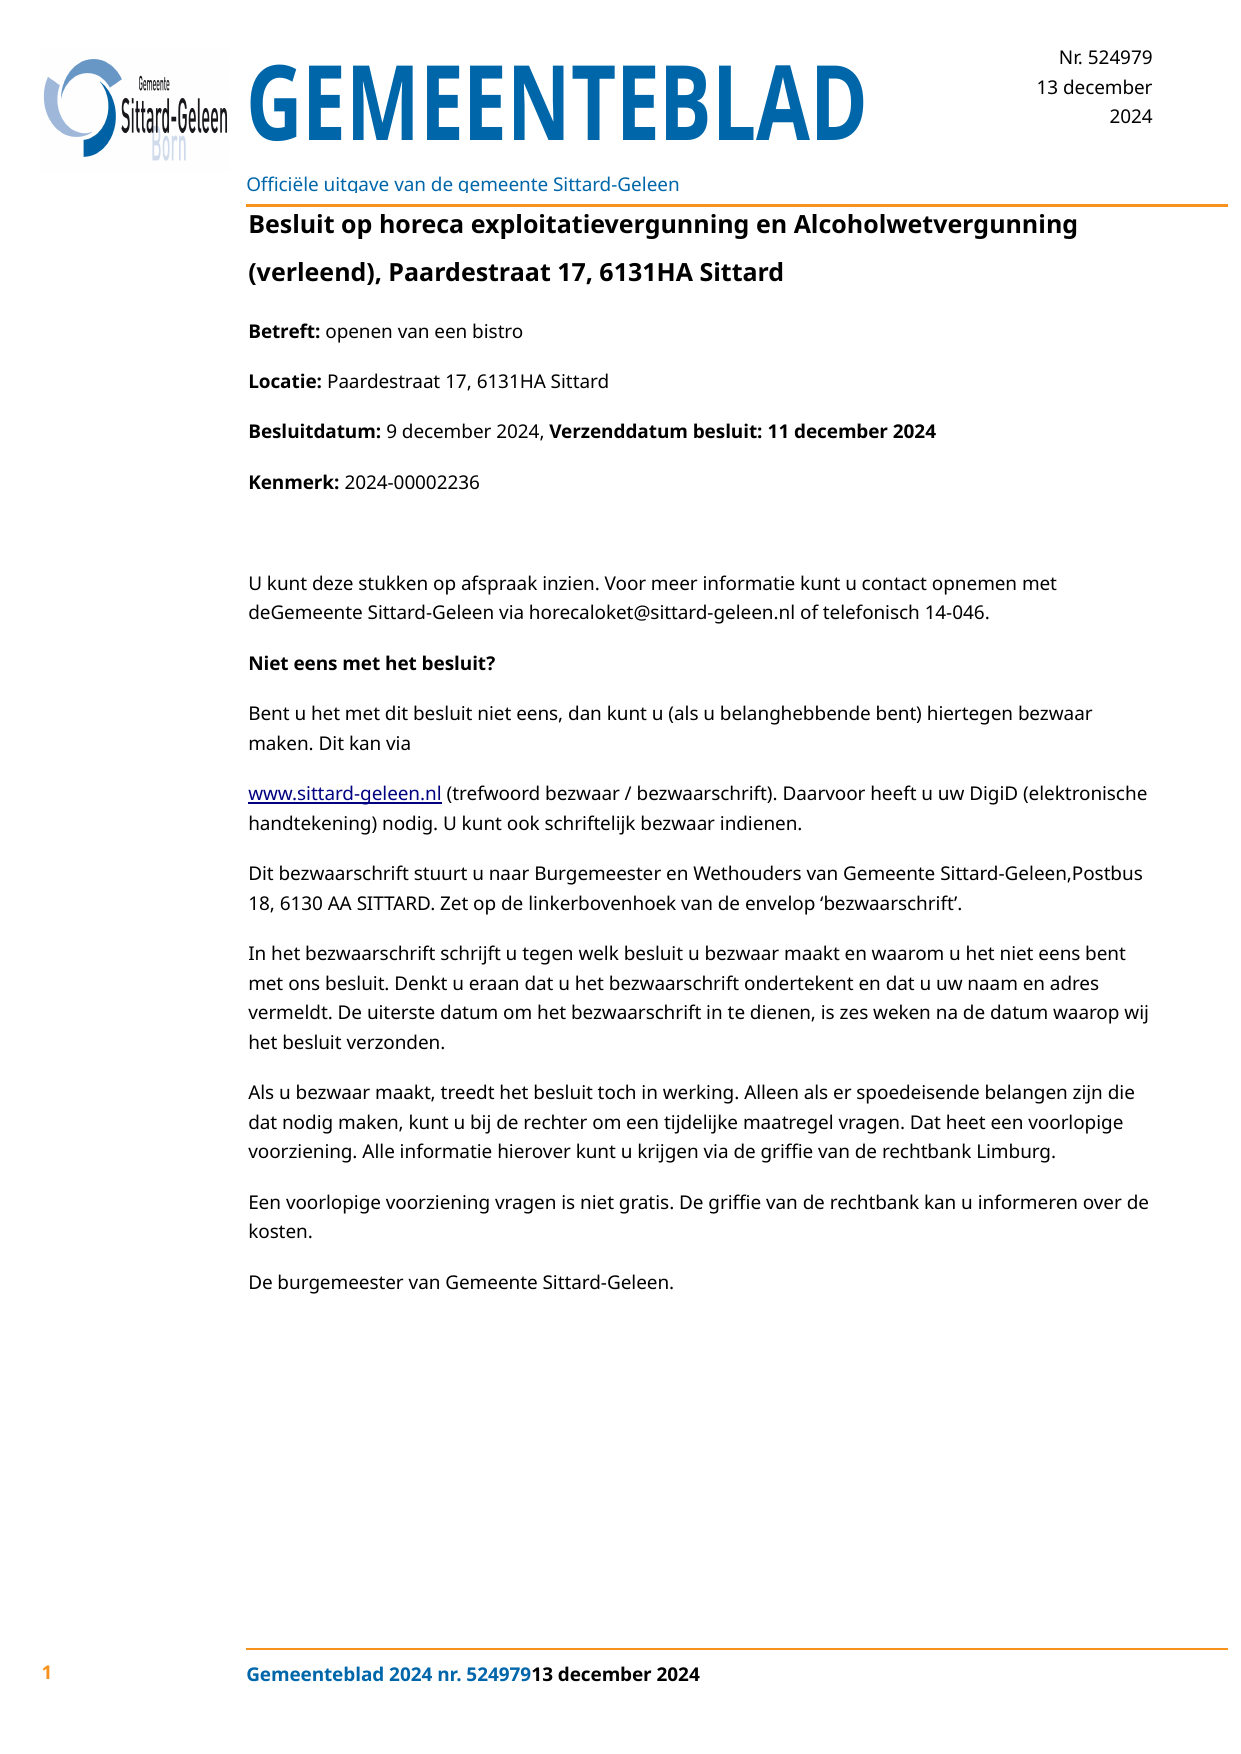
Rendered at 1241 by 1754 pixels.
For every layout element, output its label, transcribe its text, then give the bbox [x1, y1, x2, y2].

text www.sittard-geleen.nl (trefwoord bezwaar / bezwaarschrift). Daarvoor heeft u uw DigiD (elektronische handtekening) nodig. U kunt ook schriftelijk bezwaar indienen. [248, 780, 1152, 836]
text Besluit op horeca exploitatievergunning en Alcoholwetvergunning (verleend), Paardestraat 17, 6131HA Sittard [248, 207, 1152, 288]
text Kenmerk: 2024-00002236 [248, 469, 1152, 495]
text In het bezwaarschrift schrijft u tegen welk besluit u bezwaar maakt en waarom u het niet eens bent met ons besluit. Denkt u eraan dat u het bezwaarschrift ondertekent en dat u uw naam en adres vermeldt. De uiterste datum om het bezwaarschrift in te dienen, is zes weken na de datum waarop wij het besluit verzonden. [248, 940, 1152, 1055]
text Besluitdatum: 9 december 2024, Verzenddatum besluit: 11 december 2024 [248, 419, 1152, 444]
text U kunt deze stukken op afspraak inzien. Voor meer informatie kunt u contact opnemen met deGemeente Sittard-Geleen via horecaloket@sittard-geleen.nl of telefonisch 14-046. [248, 570, 1152, 625]
text Betreft: openen van een bistro [248, 318, 1152, 344]
text Dit bezwaarschrift stuurt u naar Burgemeester en Wethouders van Gemeente Sittard-Geleen,Postbus 18, 6130 AA SITTARD. Zet op de linkerbovenhoek van de envelop ‘bezwaarschrift’. [248, 860, 1152, 916]
text Locatie: Paardestraat 17, 6131HA Sittard [248, 368, 1152, 394]
text Bent u het met dit besluit niet eens, dan kunt u (als u belanghebbende bent) hiertegen bezwaar maken. Dit kan via [248, 700, 1152, 756]
text De burgemeester van Gemeente Sittard-Geleen. [248, 1269, 1152, 1295]
picture [41, 47, 231, 172]
text Als u bezwaar maakt, treedt het besluit toch in werking. Alleen als er spoedeisende belangen zijn die dat nodig maken, kunt u bij de rechter om een tijdelijke maatregel vragen. Dat heet een voorlopige voorziening. Alle informatie hierover kunt u krijgen via de griffie van de rechtbank Limburg. [248, 1079, 1152, 1164]
text Niet eens met het besluit? [248, 650, 1152, 676]
text Een voorlopige voorziening vragen is niet gratis. De griffie van de rechtbank kan u informeren over de kosten. [248, 1189, 1152, 1244]
